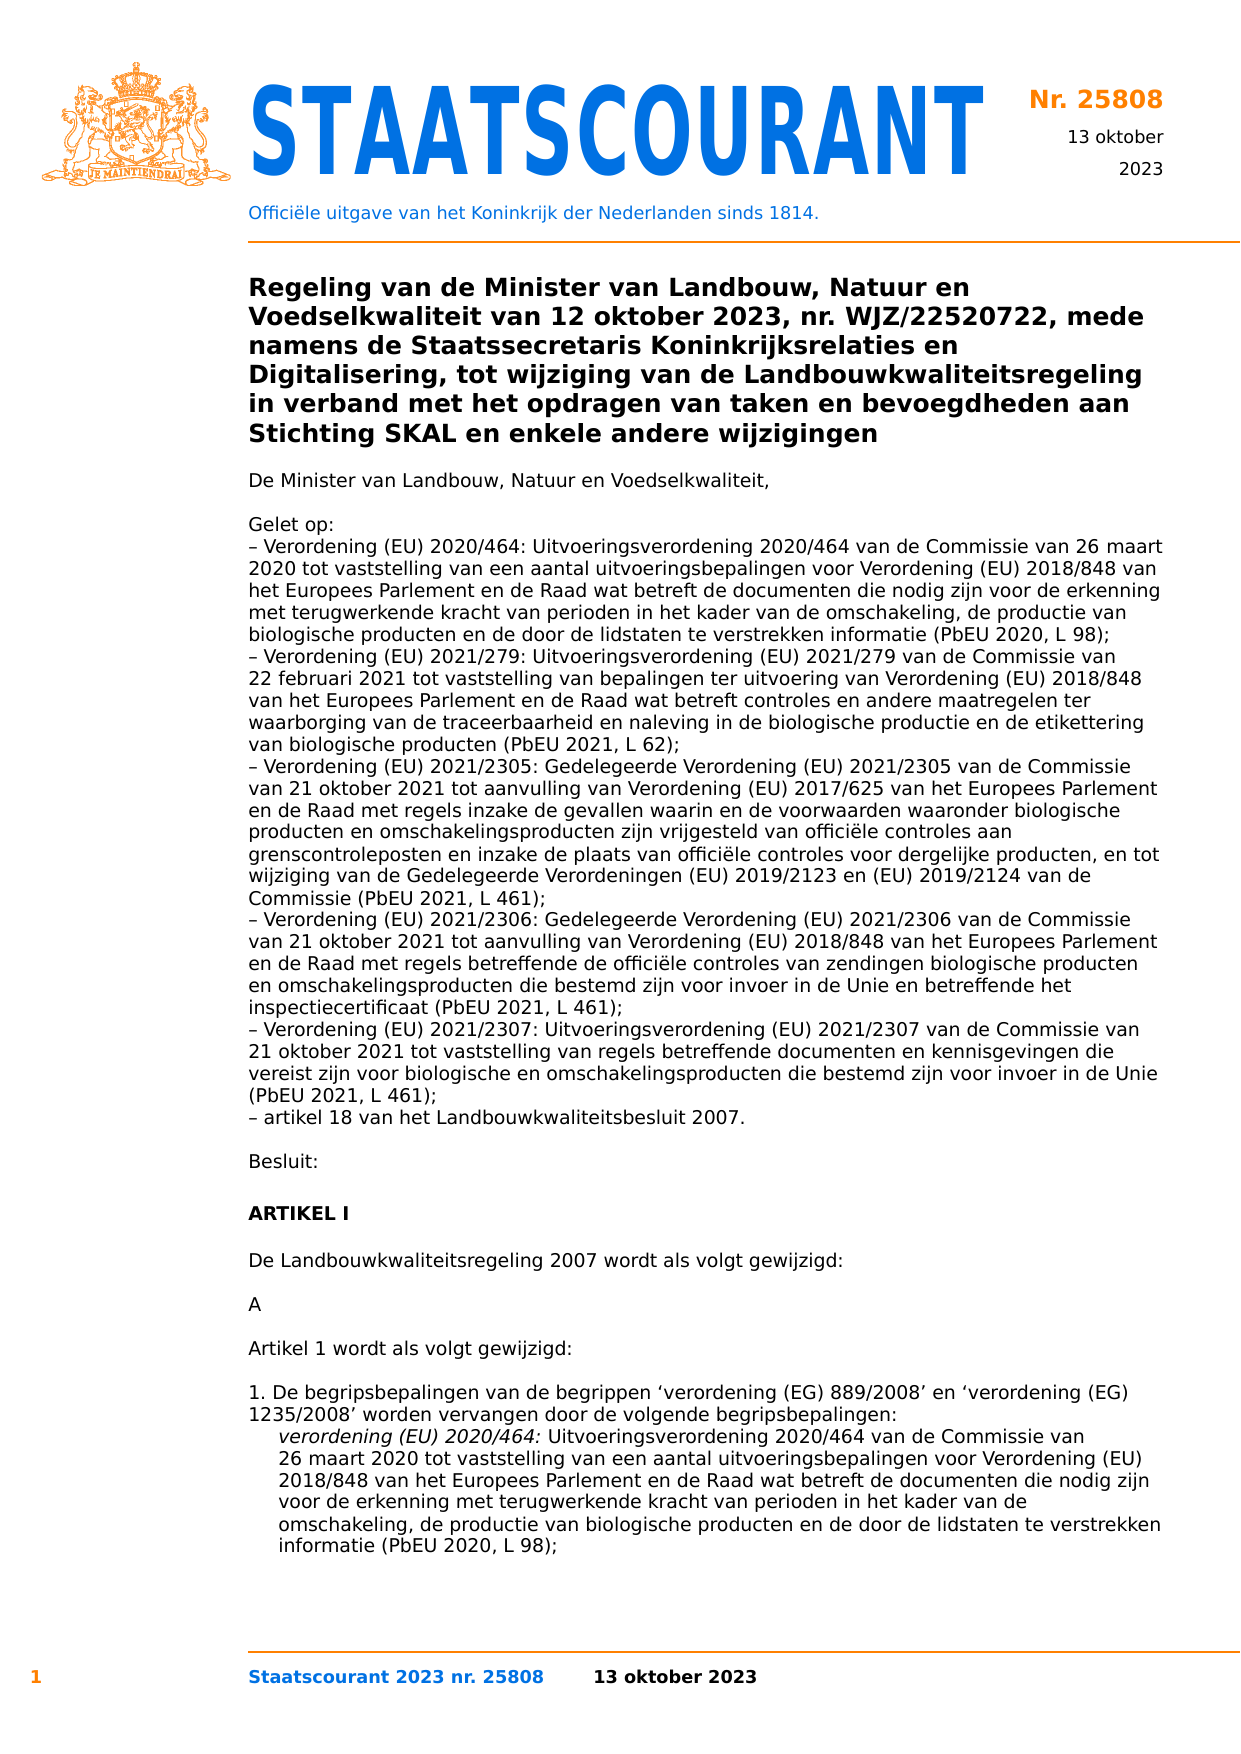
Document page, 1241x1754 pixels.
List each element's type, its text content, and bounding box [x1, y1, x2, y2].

text Artikel 1 wordt als volgt gewijzigd: [248, 1338, 1163, 1360]
text verordening (EU) 2020/464: Uitvoeringsverordening 2020/464 van de Commissie van 26 maart 2020 tot vaststelling van een aantal uitvoeringsbepalingen voor Verordening (EU) 2018/848 van het Europees Parlement en de Raad wat betreft de documenten die nodig zijn voor de erkenning met terugwerkende kracht van perioden in het kader van de omschakeling, de productie van biologische producten en de door de lidstaten te verstrekken informatie (PbEU 2020, L 98); [278, 1426, 1163, 1557]
table_header [25, 62, 248, 241]
table_cell 2023 [998, 153, 1240, 203]
text – Verordening (EU) 2021/279: Uitvoeringsverordening (EU) 2021/279 van de Commissie van 22 februari 2021 tot vaststelling van bepalingen ter uitvoering van Verordening (EU) 2018/848 van het Europees Parlement en de Raad wat betreft controles en andere maatregelen ter waarborging van de traceerbaarheid en naleving in de biologische productie en de etikettering van biologische producten (PbEU 2021, L 62); [248, 646, 1163, 756]
table_header Nr. 25808 [998, 62, 1240, 121]
text Gelet op: [248, 514, 1163, 536]
text Besluit: [248, 1151, 1163, 1173]
text – artikel 18 van het Landbouwkwaliteitsbesluit 2007. [248, 1107, 1163, 1129]
text – Verordening (EU) 2021/2306: Gedelegeerde Verordening (EU) 2021/2306 van de Commissie van 21 oktober 2021 tot aanvulling van Verordening (EU) 2018/848 van het Europees Parlement en de Raad met regels betreffende de officiële controles van zendingen biologische producten en omschakelingsproducten die bestemd zijn voor invoer in de Unie en betreffende het inspectiecertificaat (PbEU 2021, L 461); [248, 909, 1163, 1019]
table_header STAATSCOURANT [248, 62, 998, 203]
table_cell 13 oktober [998, 121, 1240, 153]
subtitle ARTIKEL I [248, 1203, 1163, 1225]
picture [41, 62, 231, 186]
subtitle Regeling van de Minister van Landbouw, Natuur en Voedselkwaliteit van 12 oktober 2023, nr. WJZ/22520722, mede namens de Staatssecretaris Koninkrijksrelaties en Digitalisering, tot wijziging van de Landbouwkwaliteitsregeling in verband met het opdragen van taken en bevoegdheden aan Stichting SKAL en enkele andere wijzigingen [248, 273, 1163, 448]
text A [248, 1294, 1163, 1316]
text – Verordening (EU) 2021/2305: Gedelegeerde Verordening (EU) 2021/2305 van de Commissie van 21 oktober 2021 tot aanvulling van Verordening (EU) 2017/625 van het Europees Parlement en de Raad met regels inzake de gevallen waarin en de voorwaarden waaronder biologische producten en omschakelingsproducten zijn vrijgesteld van officiële controles aan grenscontroleposten en inzake de plaats van officiële controles voor dergelijke producten, en tot wijziging van de Gedelegeerde Verordeningen (EU) 2019/2123 en (EU) 2019/2124 van de Commissie (PbEU 2021, L 461); [248, 756, 1163, 909]
text De Minister van Landbouw, Natuur en Voedselkwaliteit, [248, 470, 1163, 492]
text – Verordening (EU) 2021/2307: Uitvoeringsverordening (EU) 2021/2307 van de Commissie van 21 oktober 2021 tot vaststelling van regels betreffende documenten en kennisgevingen die vereist zijn voor biologische en omschakelingsproducten die bestemd zijn voor invoer in de Unie (PbEU 2021, L 461); [248, 1019, 1163, 1107]
text – Verordening (EU) 2020/464: Uitvoeringsverordening 2020/464 van de Commissie van 26 maart 2020 tot vaststelling van een aantal uitvoeringsbepalingen voor Verordening (EU) 2018/848 van het Europees Parlement en de Raad wat betreft de documenten die nodig zijn voor de erkenning met terugwerkende kracht van perioden in het kader van de omschakeling, de productie van biologische producten en de door de lidstaten te verstrekken informatie (PbEU 2020, L 98); [248, 536, 1163, 646]
table_cell Officiële uitgave van het Koninkrijk der Nederlanden sinds 1814. [248, 203, 1240, 241]
text De Landbouwkwaliteitsregeling 2007 wordt als volgt gewijzigd: [248, 1250, 1163, 1272]
text 1. De begripsbepalingen van de begrippen ‘verordening (EG) 889/2008’ en ‘verordening (EG) 1235/2008’ worden vervangen door de volgende begripsbepalingen: [248, 1382, 1163, 1426]
